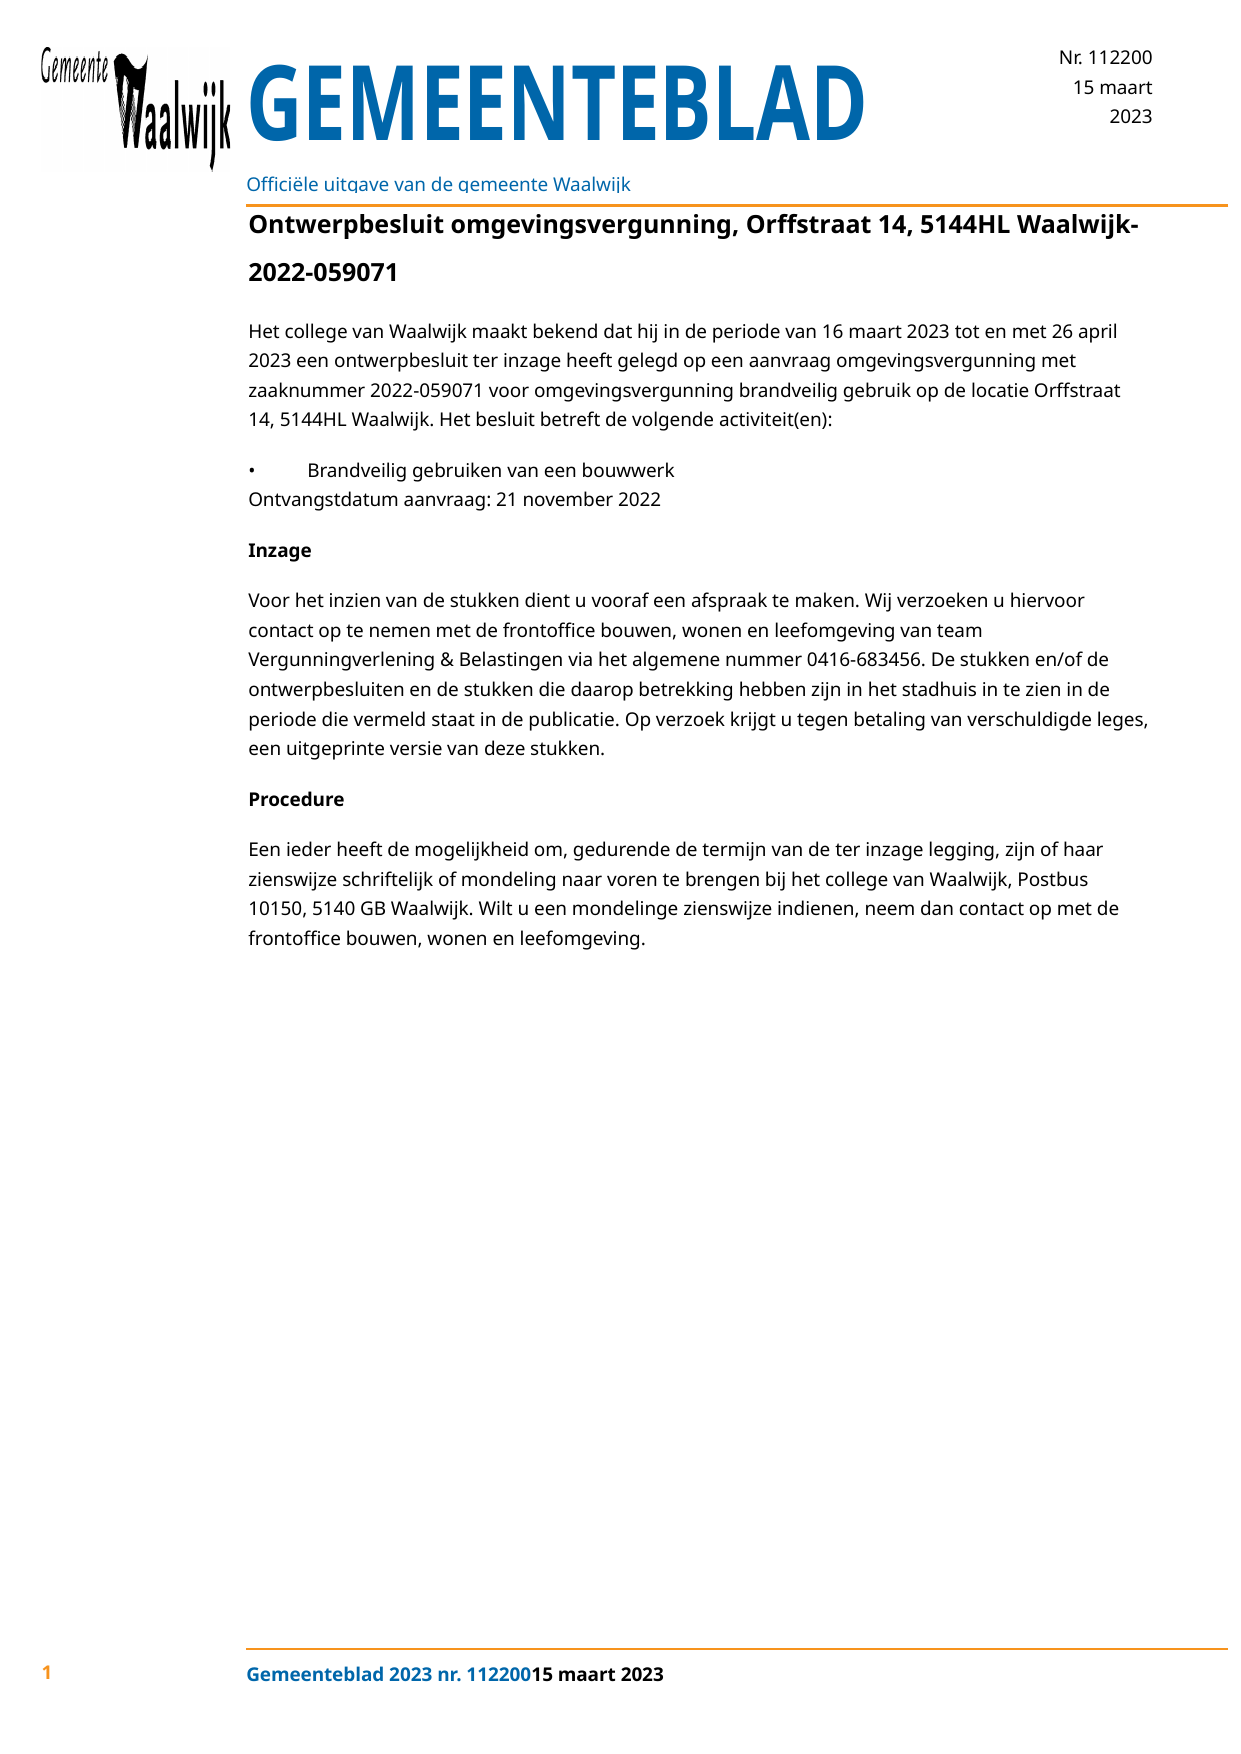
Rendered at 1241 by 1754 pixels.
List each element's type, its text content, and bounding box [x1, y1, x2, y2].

text Het college van Waalwijk maakt bekend dat hij in de periode van 16 maart 2023 tot en met 26 april 2023 een ontwerpbesluit ter inzage heeft gelegd op een aanvraag omgevingsvergunning met zaaknummer 2022-059071 voor omgevingsvergunning brandveilig gebruik op de locatie Orffstraat 14, 5144HL Waalwijk. Het besluit betreft de volgende activiteit(en): [248, 318, 1152, 432]
text Ontwerpbesluit omgevingsvergunning, Orffstraat 14, 5144HL Waalwijk-2022-059071 [248, 207, 1152, 288]
text Ontvangstdatum aanvraag: 21 november 2022 [248, 487, 1152, 512]
text Een ieder heeft de mogelijkheid om, gedurende de termijn van de ter inzage legging, zijn of haar zienswijze schriftelijk of mondeling naar voren te brengen bij het college van Waalwijk, Postbus 10150, 5140 GB Waalwijk. Wilt u een mondelinge zienswijze indienen, neem dan contact op met de frontoffice bouwen, wonen en leefomgeving. [248, 836, 1152, 951]
list Brandveilig gebruiken van een bouwwerk [248, 457, 1152, 483]
text Inzage [248, 537, 1152, 563]
text Voor het inzien van de stukken dient u vooraf een afspraak te maken. Wij verzoeken u hiervoor contact op te nemen met de frontoffice bouwen, wonen en leefomgeving van team Vergunningverlening & Belastingen via het algemene nummer 0416-683456. De stukken en/of de ontwerpbesluiten en de stukken die daarop betrekking hebben zijn in het stadhuis in te zien in de periode die vermeld staat in de publicatie. Op verzoek krijgt u tegen betaling van verschuldigde leges, een uitgeprinte versie van deze stukken. [248, 587, 1152, 761]
picture [41, 47, 231, 172]
text Procedure [248, 786, 1152, 812]
